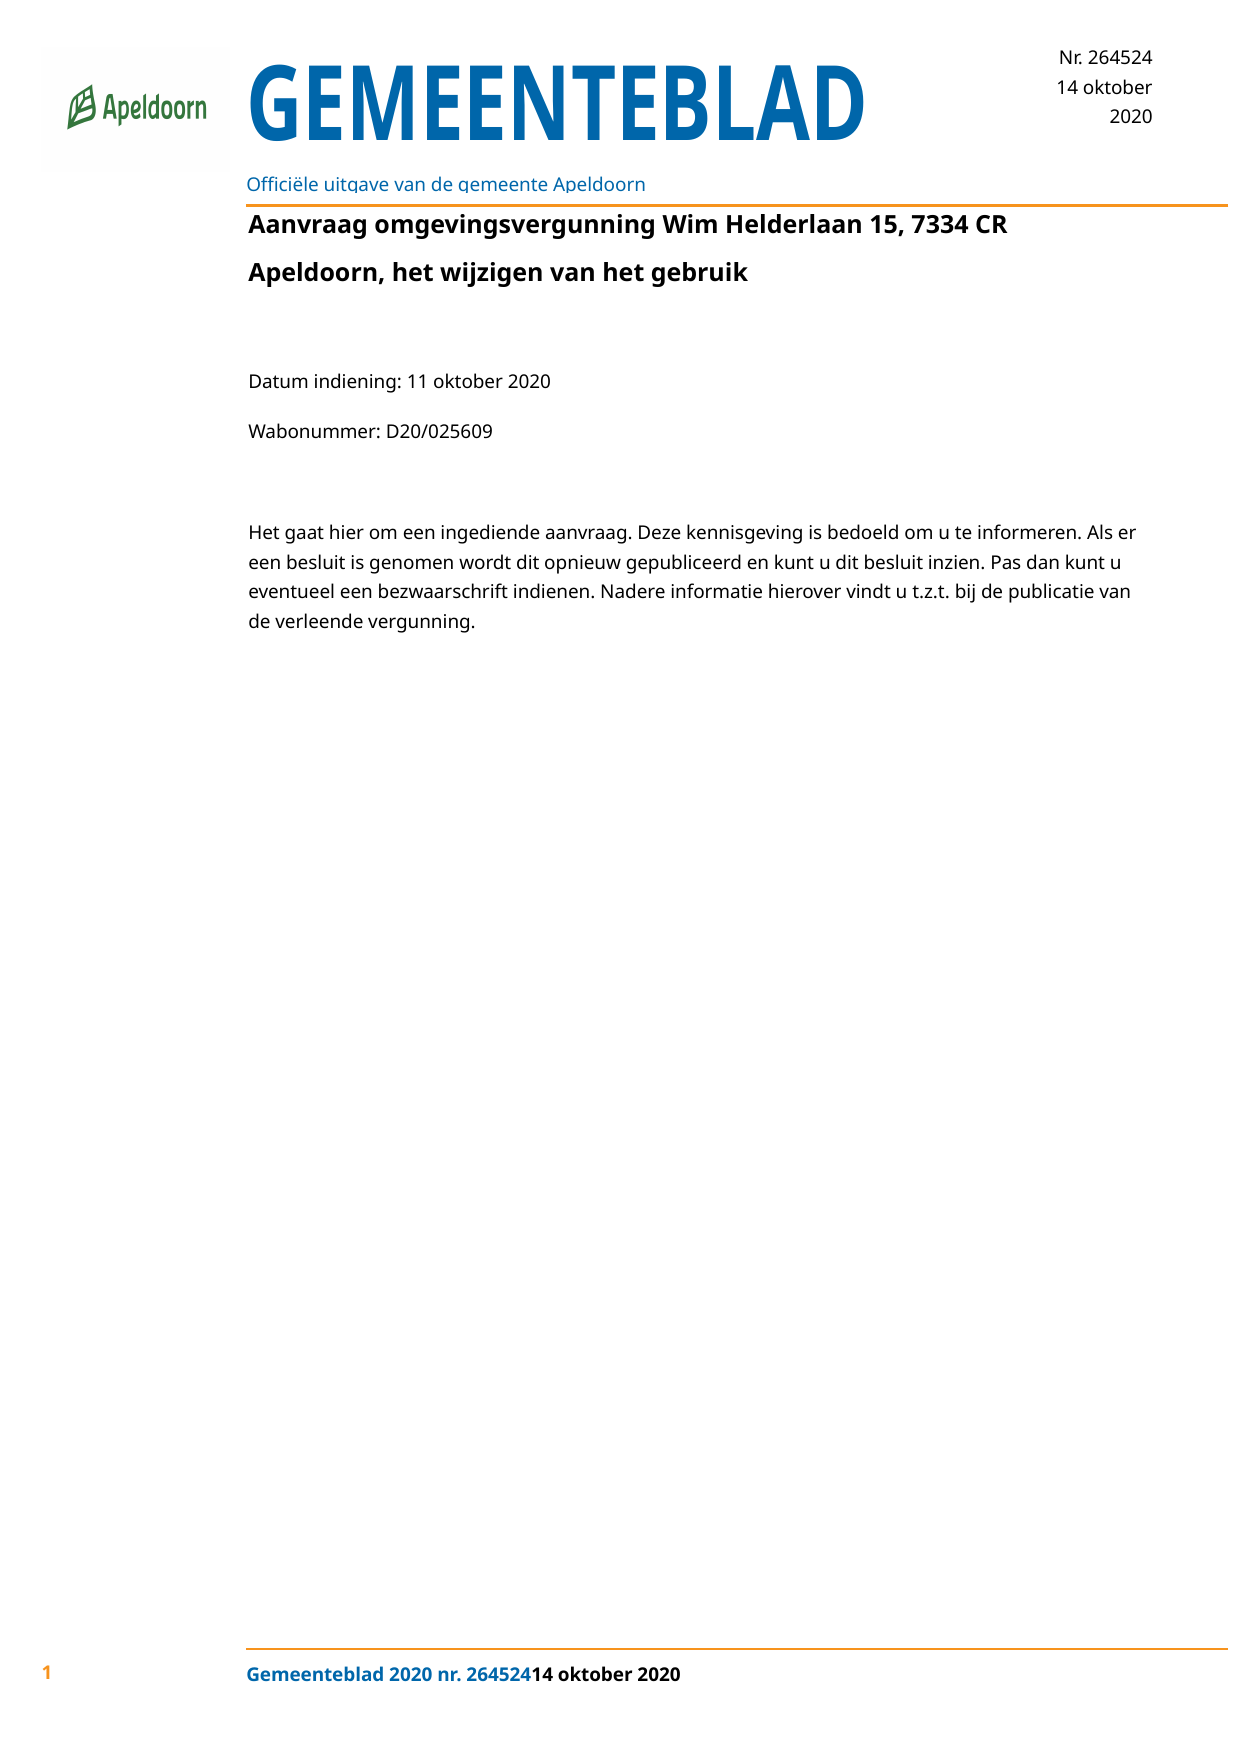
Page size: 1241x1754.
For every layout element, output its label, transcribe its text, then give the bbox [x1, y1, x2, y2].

text Het gaat hier om een ingediende aanvraag. Deze kennisgeving is bedoeld om u te informeren. Als er een besluit is genomen wordt dit opnieuw gepubliceerd en kunt u dit besluit inzien. Pas dan kunt u eventueel een bezwaarschrift indienen. Nadere informatie hierover vindt u t.z.t. bij de publicatie van de verleende vergunning. [248, 519, 1152, 634]
picture [41, 47, 231, 172]
text Wabonummer: D20/025609 [248, 419, 1152, 444]
text Datum indiening: 11 oktober 2020 [248, 368, 1152, 394]
text Aanvraag omgevingsvergunning Wim Helderlaan 15, 7334 CR Apeldoorn, het wijzigen van het gebruik [248, 207, 1152, 288]
